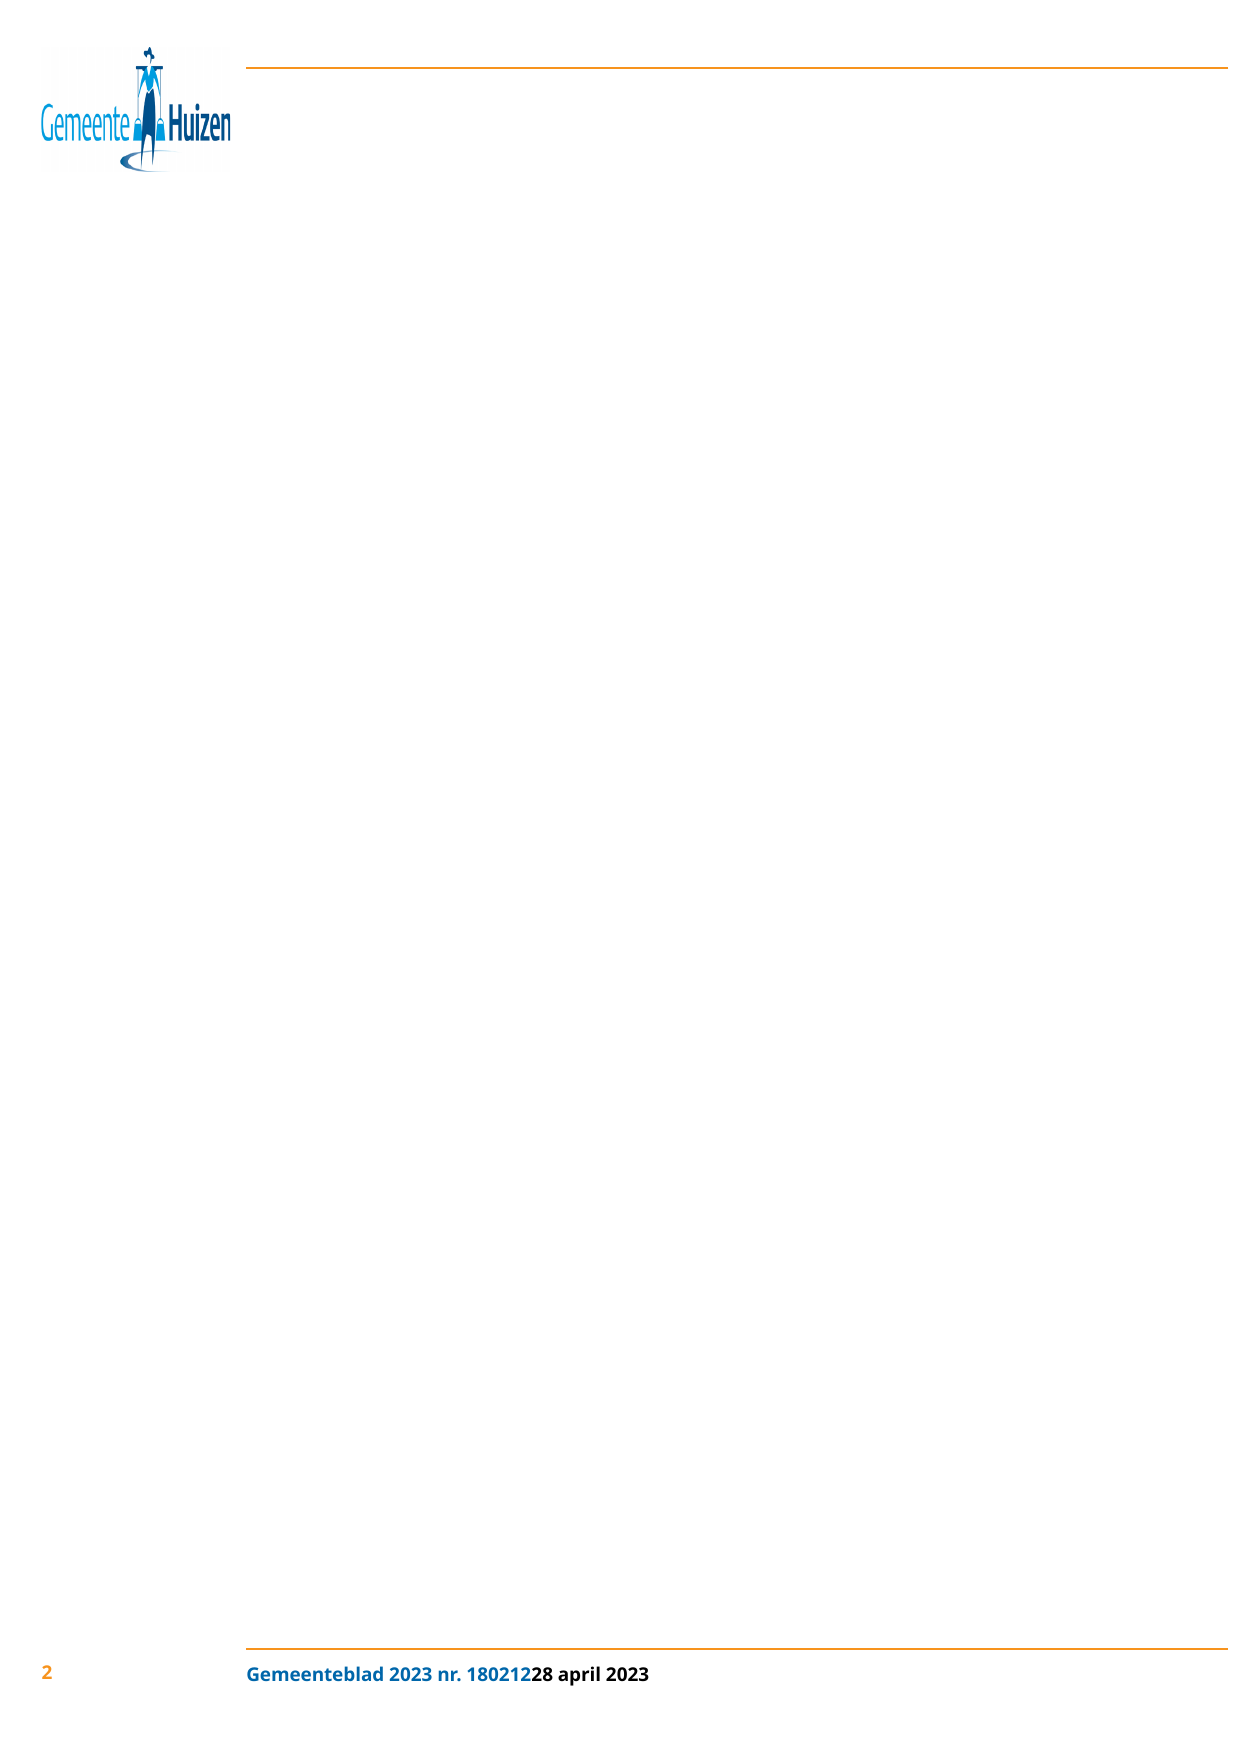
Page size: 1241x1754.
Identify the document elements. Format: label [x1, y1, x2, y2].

picture [41, 47, 231, 172]
